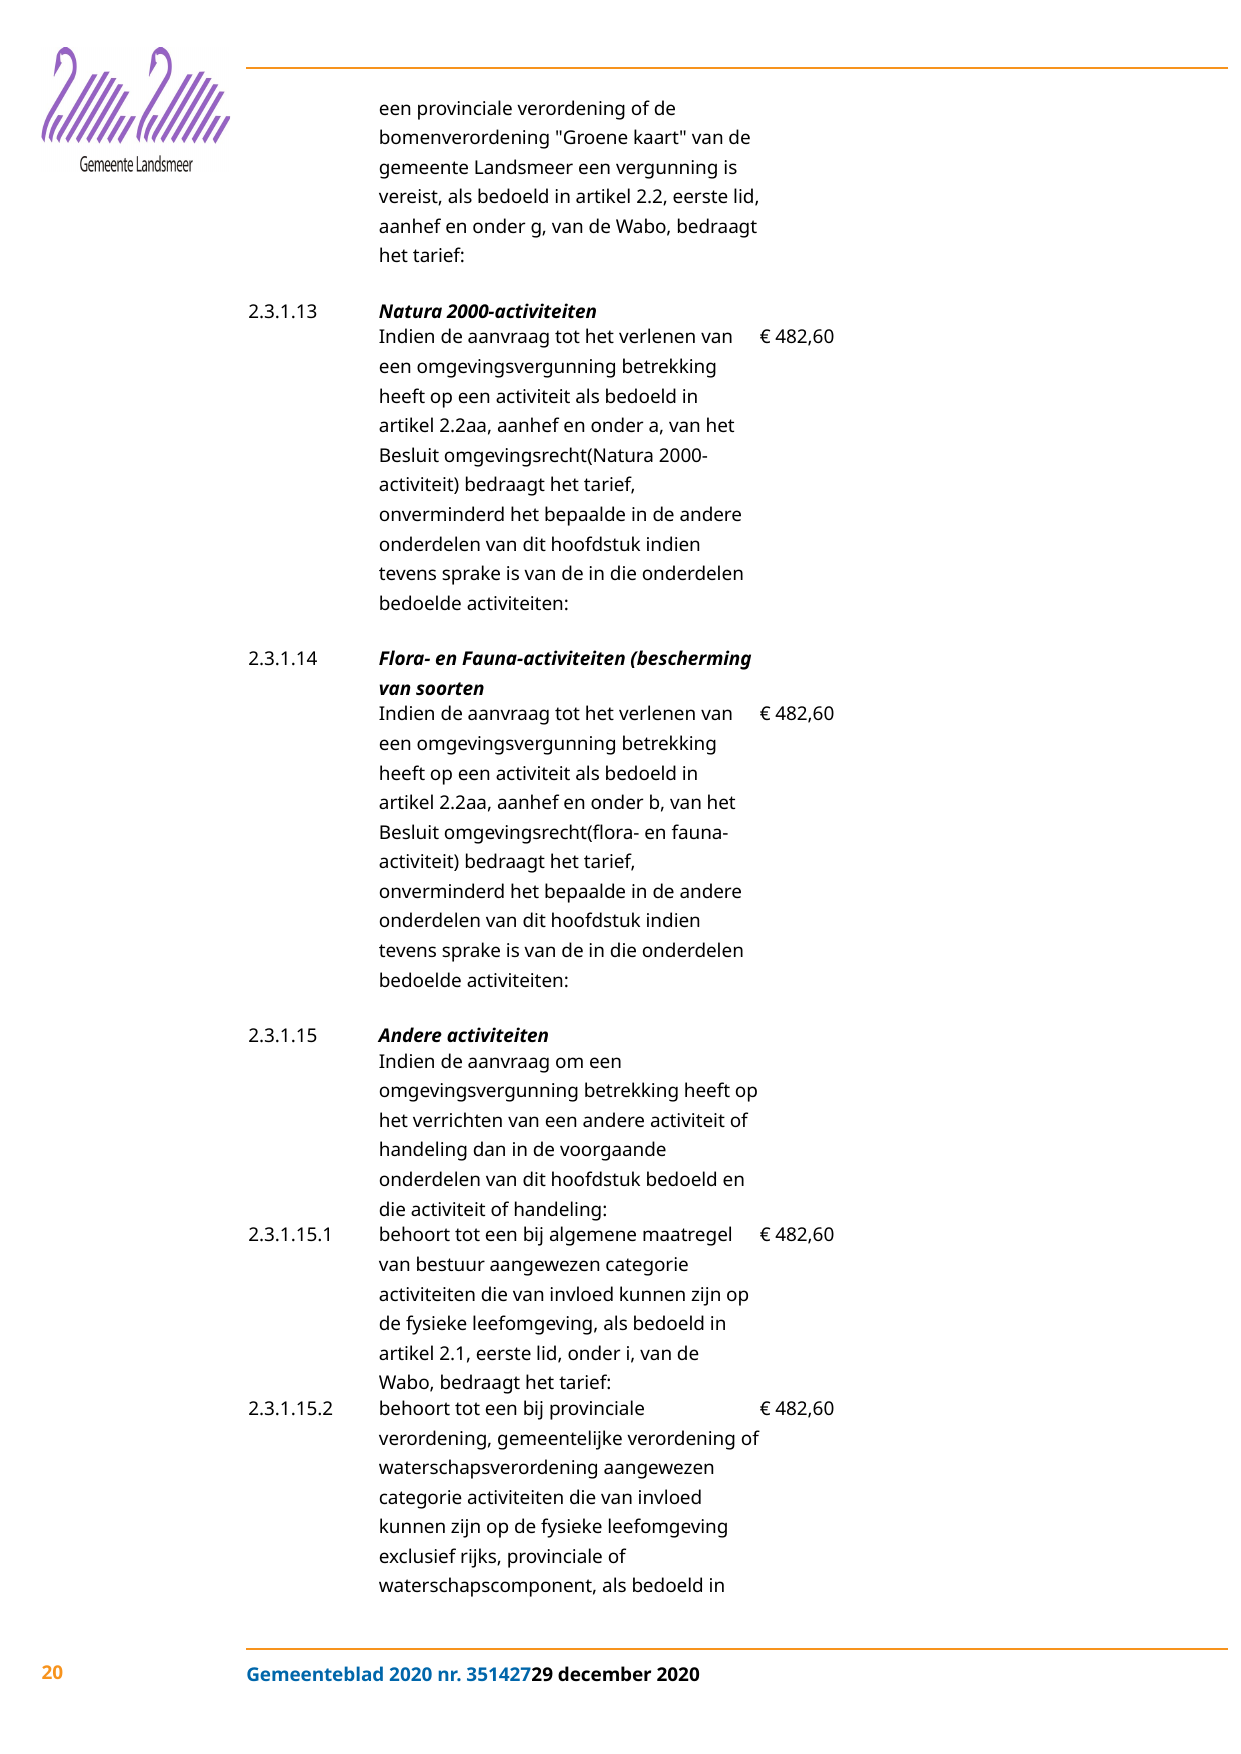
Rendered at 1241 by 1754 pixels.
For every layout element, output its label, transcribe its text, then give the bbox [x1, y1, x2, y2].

table_cell [890, 298, 1021, 324]
table_cell € 482,60 [760, 701, 890, 1022]
table_cell [1021, 1022, 1152, 1048]
table_cell Indien de aanvraag tot het verlenen van een omgevingsvergunning betrekking heeft op een activiteit als bedoeld in artikel 2.2aa, aanhef en onder b, van het Besluit omgevingsrecht(flora- en fauna-activiteit) bedraagt het tarief, onverminderd het bepaalde in de andere onderdelen van dit hoofdstuk indien tevens sprake is van de in die onderdelen bedoelde activiteiten: [379, 701, 759, 1022]
table_cell [890, 95, 1021, 298]
table_cell [760, 298, 890, 324]
table_cell € 482,60 [760, 1222, 890, 1395]
picture [41, 47, 231, 172]
table_cell Flora- en Fauna-activiteiten (bescherming van soorten [379, 645, 759, 701]
table_cell [1021, 95, 1152, 298]
table_cell 2.3.1.14 [248, 645, 379, 701]
table_cell [1021, 298, 1152, 324]
table_cell [1021, 701, 1152, 1022]
table_cell [1021, 324, 1152, 645]
table_cell [890, 1222, 1021, 1395]
table_cell [890, 324, 1021, 645]
table_cell [760, 1022, 890, 1048]
table_cell [1021, 1222, 1152, 1395]
table_cell [890, 1395, 1021, 1598]
table_cell [760, 1048, 890, 1222]
table_cell [890, 1048, 1021, 1222]
table_cell [1021, 1048, 1152, 1222]
table_cell [1021, 645, 1152, 701]
table_cell Natura 2000-activiteiten [379, 298, 759, 324]
table_cell [248, 95, 379, 298]
table_cell Indien de aanvraag om een omgevingsvergunning betrekking heeft op het verrichten van een andere activiteit of handeling dan in de voorgaande onderdelen van dit hoofdstuk bedoeld en die activiteit of handeling: [379, 1048, 759, 1222]
table_cell 2.3.1.15 [248, 1022, 379, 1048]
table_cell Andere activiteiten [379, 1022, 759, 1048]
table_cell [890, 1022, 1021, 1048]
table_cell een provinciale verordening of de bomenverordening "Groene kaart" van de gemeente Landsmeer een vergunning is vereist, als bedoeld in artikel 2.2, eerste lid, aanhef en onder g, van de Wabo, bedraagt het tarief: [379, 95, 759, 298]
table_cell [890, 645, 1021, 701]
table_cell [248, 701, 379, 1022]
table_cell [1021, 1395, 1152, 1598]
table_cell behoort tot een bij algemene maatregel van bestuur aangewezen categorie activiteiten die van invloed kunnen zijn op de fysieke leefomgeving, als bedoeld in artikel 2.1, eerste lid, onder i, van de Wabo, bedraagt het tarief: [379, 1222, 759, 1395]
table_cell € 482,60 [760, 324, 890, 645]
table_cell [248, 1048, 379, 1222]
table_cell behoort tot een bij provinciale verordening, gemeentelijke verordening of waterschapsverordening aangewezen categorie activiteiten die van invloed kunnen zijn op de fysieke leefomgeving exclusief rijks, provinciale of waterschapscomponent, als bedoeld in [379, 1395, 759, 1598]
table_cell 2.3.1.13 [248, 298, 379, 324]
table_cell [760, 95, 890, 298]
table_cell [248, 324, 379, 645]
table_cell [890, 701, 1021, 1022]
table_cell [760, 645, 890, 701]
table_cell 2.3.1.15.2 [248, 1395, 379, 1598]
table_cell € 482,60 [760, 1395, 890, 1598]
table_cell 2.3.1.15.1 [248, 1222, 379, 1395]
table_cell Indien de aanvraag tot het verlenen van een omgevingsvergunning betrekking heeft op een activiteit als bedoeld in artikel 2.2aa, aanhef en onder a, van het Besluit omgevingsrecht(Natura 2000-activiteit) bedraagt het tarief, onverminderd het bepaalde in de andere onderdelen van dit hoofdstuk indien tevens sprake is van de in die onderdelen bedoelde activiteiten: [379, 324, 759, 645]
